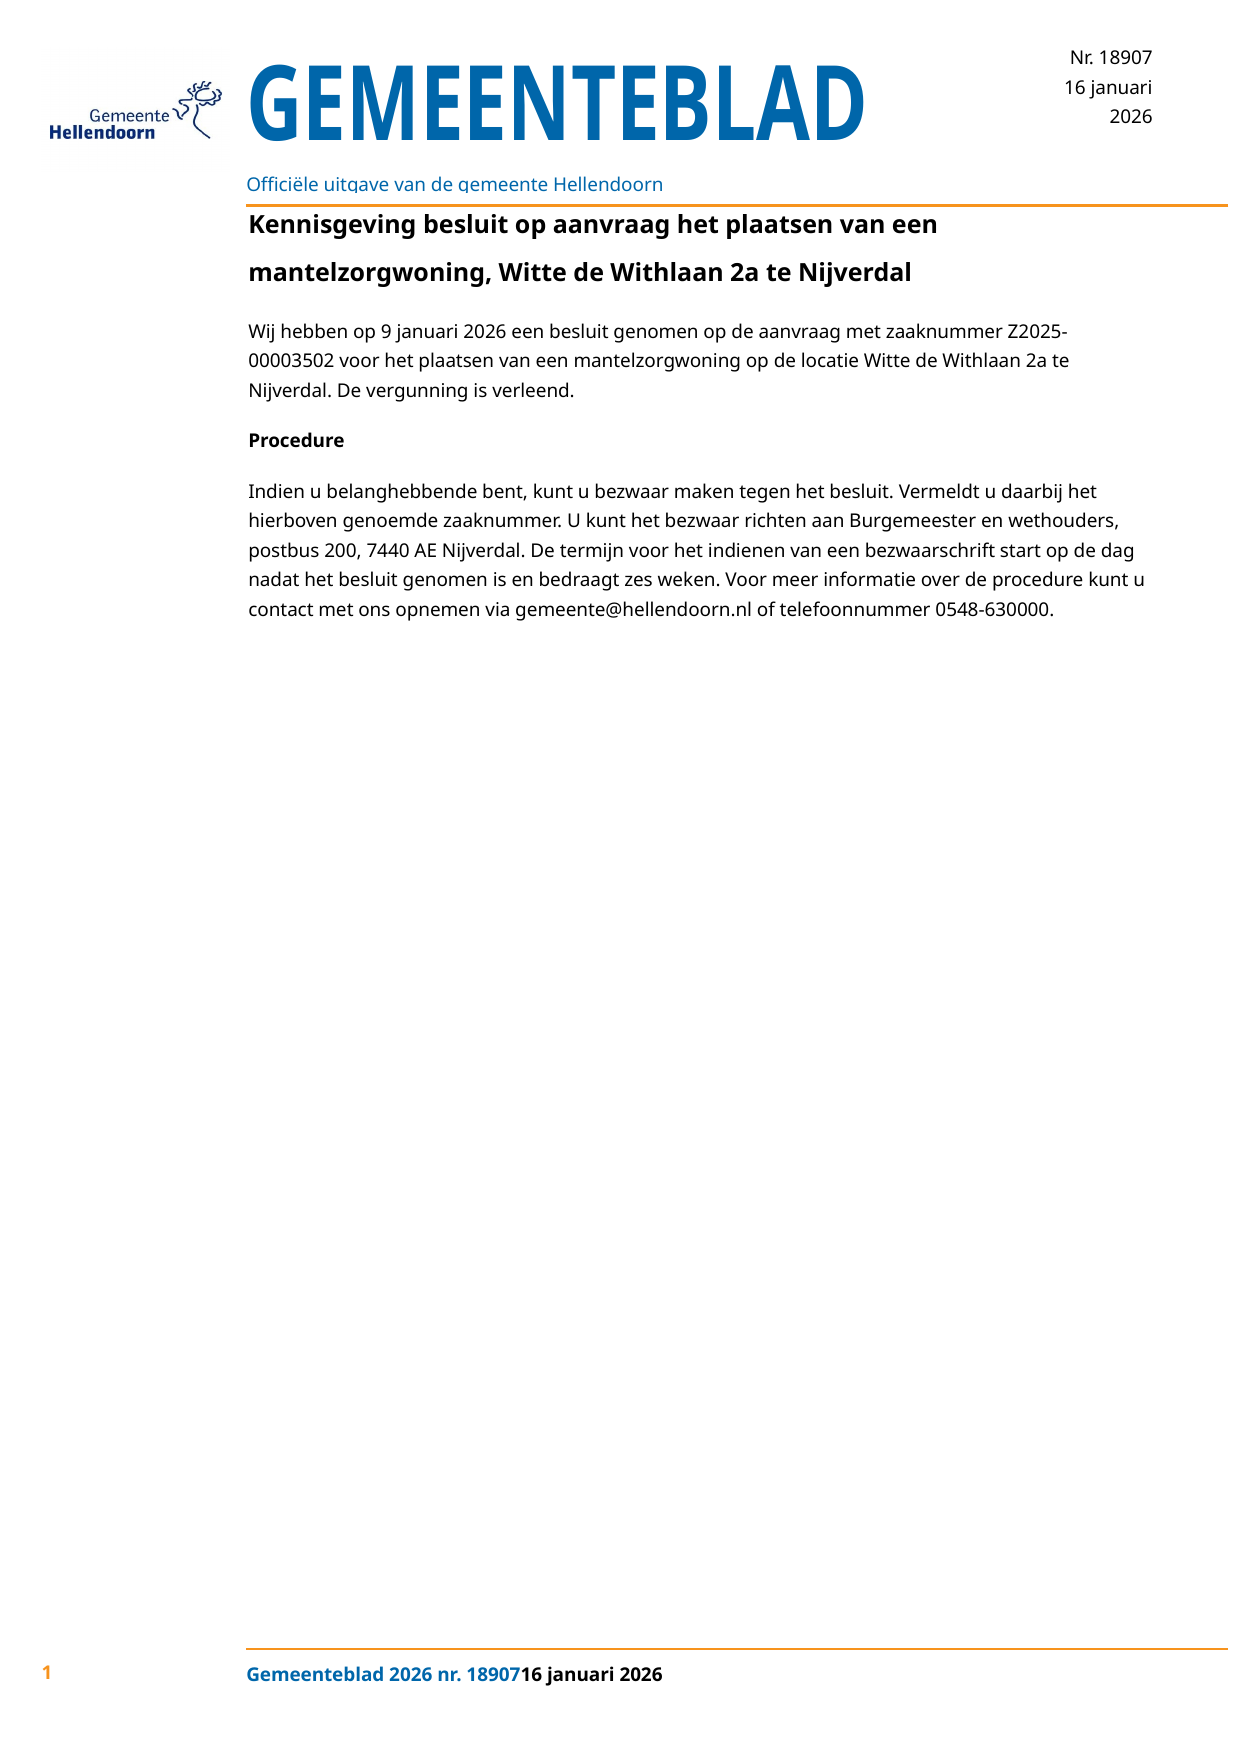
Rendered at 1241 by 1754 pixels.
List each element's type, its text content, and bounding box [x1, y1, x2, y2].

text Kennisgeving besluit op aanvraag het plaatsen van een mantelzorgwoning, Witte de Withlaan 2a te Nijverdal [248, 207, 1152, 288]
text Procedure [248, 427, 1152, 453]
picture [41, 47, 231, 172]
text Indien u belanghebbende bent, kunt u bezwaar maken tegen het besluit. Vermeldt u daarbij het hierboven genoemde zaaknummer. U kunt het bezwaar richten aan Burgemeester en wethouders, postbus 200, 7440 AE Nijverdal. De termijn voor het indienen van een bezwaarschrift start op de dag nadat het besluit genomen is en bedraagt zes weken. Voor meer informatie over de procedure kunt u contact met ons opnemen via gemeente@hellendoorn.nl of telefoonnummer 0548-630000. [248, 478, 1152, 622]
text Wij hebben op 9 januari 2026 een besluit genomen op de aanvraag met zaaknummer Z2025-00003502 voor het plaatsen van een mantelzorgwoning op de locatie Witte de Withlaan 2a te Nijverdal. De vergunning is verleend. [248, 318, 1152, 403]
